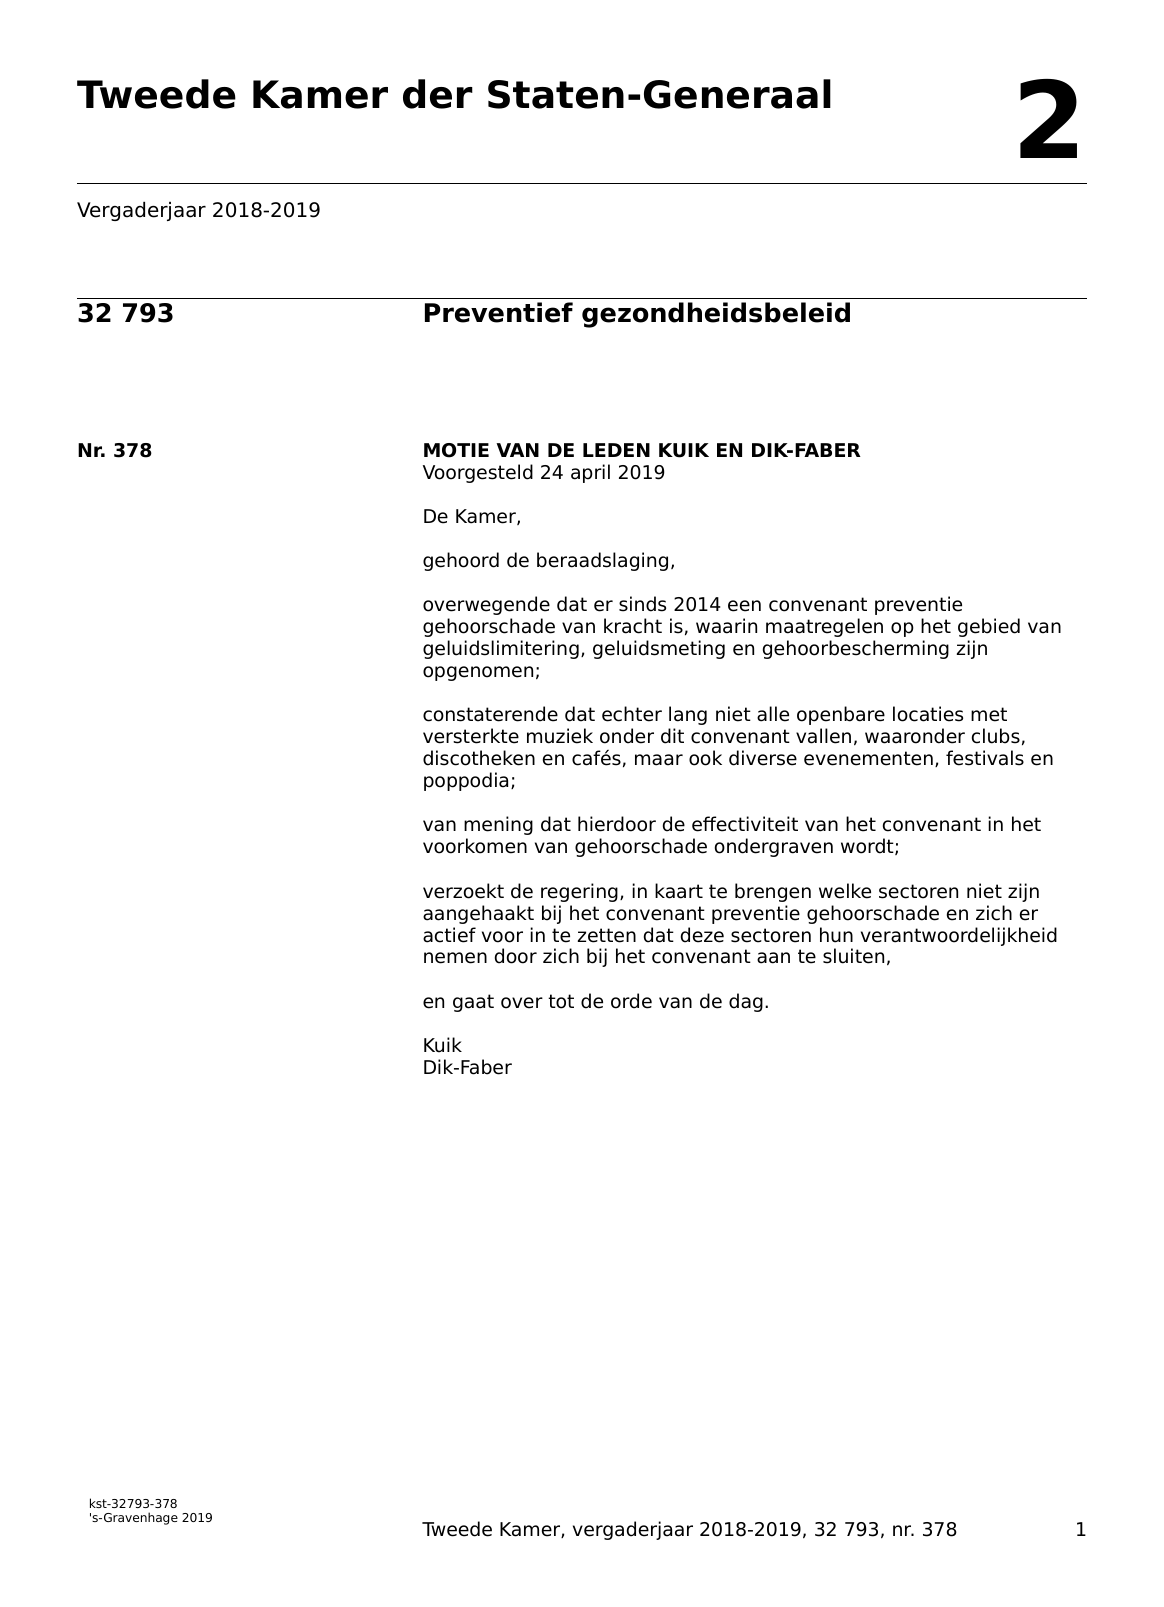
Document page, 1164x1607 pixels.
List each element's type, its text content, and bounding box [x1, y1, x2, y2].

text gehoord de beraadslaging, [422, 550, 1087, 572]
text verzoekt de regering, in kaart te brengen welke sectoren niet zijn aangehaakt bij het convenant preventie gehoorschade en zich er actief voor in te zetten dat deze sectoren hun verantwoordelijkheid nemen door zich bij het convenant aan te sluiten, [422, 881, 1087, 968]
text van mening dat hierdoor de effectiviteit van het convenant in het voorkomen van gehoorschade ondergraven wordt; [422, 814, 1087, 858]
text Kuik [422, 1035, 1087, 1057]
text kst-32793-378 [88, 1497, 323, 1511]
table_cell Vergaderjaar 2018-2019 [77, 184, 1087, 298]
text 's-Gravenhage 2019 [88, 1511, 323, 1525]
table_header 2 [886, 59, 1087, 183]
text Voorgesteld 24 april 2019 [422, 462, 1087, 484]
text De Kamer, [422, 506, 1087, 528]
subtitle Nr. 378 MOTIE VAN DE LEDEN KUIK EN DIK-FABER [77, 440, 1087, 462]
text overwegende dat er sinds 2014 een convenant preventie gehoorschade van kracht is, waarin maatregelen op het gebied van geluidslimitering, geluidsmeting en gehoorbescherming zijn opgenomen; [422, 594, 1087, 682]
text en gaat over tot de orde van de dag. [422, 991, 1087, 1013]
text Dik-Faber [422, 1057, 1087, 1079]
table_header Tweede Kamer der Staten-Generaal [77, 59, 886, 183]
text constaterende dat echter lang niet alle openbare locaties met versterkte muziek onder dit convenant vallen, waaronder clubs, discotheken en cafés, maar ook diverse evenementen, festivals en poppodia; [422, 704, 1087, 792]
subtitle 32 793 Preventief gezondheidsbeleid [77, 299, 1087, 329]
